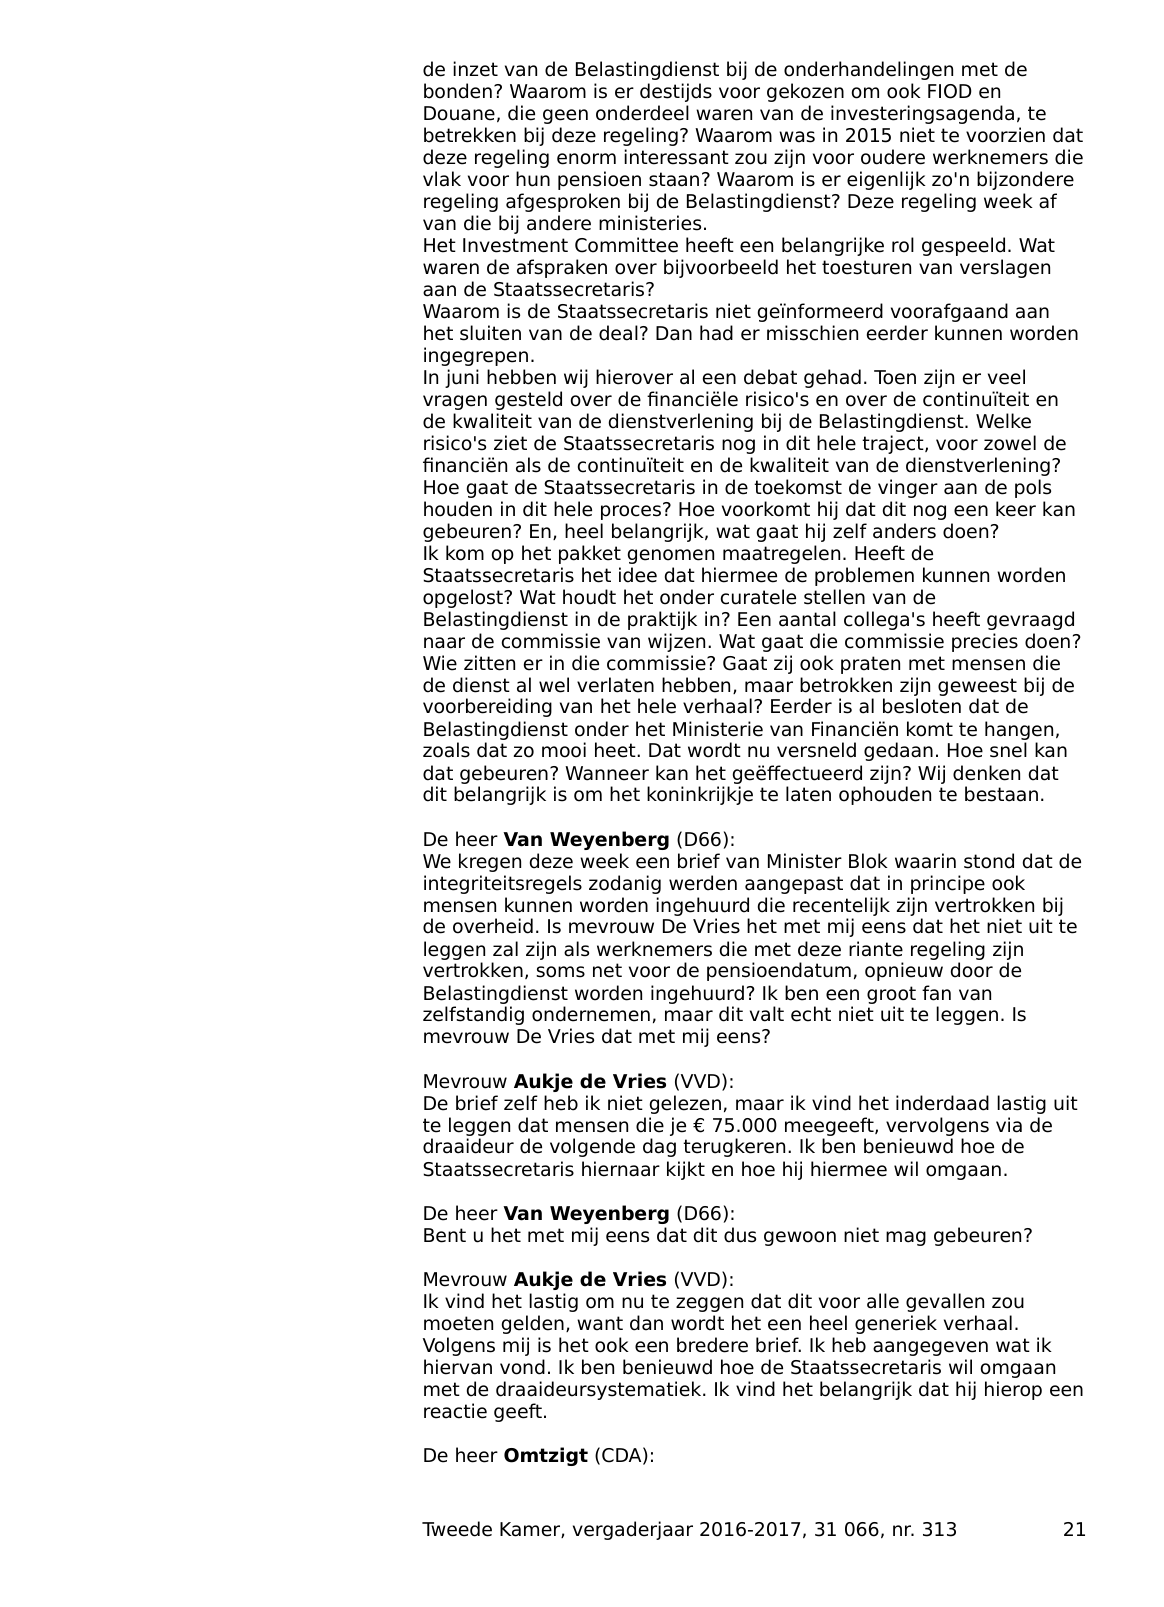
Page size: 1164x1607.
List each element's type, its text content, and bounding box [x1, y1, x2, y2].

text We kregen deze week een brief van Minister Blok waarin stond dat de integriteitsregels zodanig werden aangepast dat in principe ook mensen kunnen worden ingehuurd die recentelijk zijn vertrokken bij de overheid. Is mevrouw De Vries het met mij eens dat het niet uit te leggen zal zijn als werknemers die met deze riante regeling zijn vertrokken, soms net voor de pensioendatum, opnieuw door de Belastingdienst worden ingehuurd? Ik ben een groot fan van zelfstandig ondernemen, maar dit valt echt niet uit te leggen. Is mevrouw De Vries dat met mij eens? [422, 851, 1087, 1048]
text De heer Van Weyenberg (D66): [422, 1203, 1087, 1224]
text Mevrouw Aukje de Vries (VVD): [422, 1071, 1087, 1092]
text In juni hebben wij hierover al een debat gehad. Toen zijn er veel vragen gesteld over de financiële risico's en over de continuïteit en de kwaliteit van de dienstverlening bij de Belastingdienst. Welke risico's ziet de Staatssecretaris nog in dit hele traject, voor zowel de financiën als de continuïteit en de kwaliteit van de dienstverlening? Hoe gaat de Staatssecretaris in de toekomst de vinger aan de pols houden in dit hele proces? Hoe voorkomt hij dat dit nog een keer kan gebeuren? En, heel belangrijk, wat gaat hij zelf anders doen? [422, 367, 1087, 543]
text de inzet van de Belastingdienst bij de onderhandelingen met de bonden? Waarom is er destijds voor gekozen om ook FIOD en Douane, die geen onderdeel waren van de investeringsagenda, te betrekken bij deze regeling? Waarom was in 2015 niet te voorzien dat deze regeling enorm interessant zou zijn voor oudere werknemers die vlak voor hun pensioen staan? Waarom is er eigenlijk zo'n bijzondere regeling afgesproken bij de Belastingdienst? Deze regeling week af van die bij andere ministeries. [422, 59, 1087, 235]
text Bent u het met mij eens dat dit dus gewoon niet mag gebeuren? [422, 1224, 1087, 1247]
text De heer Omtzigt (CDA): [422, 1445, 1087, 1467]
text De heer Van Weyenberg (D66): [422, 828, 1087, 851]
text Ik vind het lastig om nu te zeggen dat dit voor alle gevallen zou moeten gelden, want dan wordt het een heel generiek verhaal. Volgens mij is het ook een bredere brief. Ik heb aangegeven wat ik hiervan vond. Ik ben benieuwd hoe de Staatssecretaris wil omgaan met de draaideursystematiek. Ik vind het belangrijk dat hij hierop een reactie geeft. [422, 1291, 1087, 1423]
text De brief zelf heb ik niet gelezen, maar ik vind het inderdaad lastig uit te leggen dat mensen die je € 75.000 meegeeft, vervolgens via de draaideur de volgende dag terugkeren. Ik ben benieuwd hoe de Staatssecretaris hiernaar kijkt en hoe hij hiermee wil omgaan. [422, 1092, 1087, 1180]
text Mevrouw Aukje de Vries (VVD): [422, 1269, 1087, 1291]
text Ik kom op het pakket genomen maatregelen. Heeft de Staatssecretaris het idee dat hiermee de problemen kunnen worden opgelost? Wat houdt het onder curatele stellen van de Belastingdienst in de praktijk in? Een aantal collega's heeft gevraagd naar de commissie van wijzen. Wat gaat die commissie precies doen? Wie zitten er in die commissie? Gaat zij ook praten met mensen die de dienst al wel verlaten hebben, maar betrokken zijn geweest bij de voorbereiding van het hele verhaal? Eerder is al besloten dat de Belastingdienst onder het Ministerie van Financiën komt te hangen, zoals dat zo mooi heet. Dat wordt nu versneld gedaan. Hoe snel kan dat gebeuren? Wanneer kan het geëffectueerd zijn? Wij denken dat dit belangrijk is om het koninkrijkje te laten ophouden te bestaan. [422, 543, 1087, 806]
text Waarom is de Staatssecretaris niet geïnformeerd voorafgaand aan het sluiten van de deal? Dan had er misschien eerder kunnen worden ingegrepen. [422, 301, 1087, 367]
text Het Investment Committee heeft een belangrijke rol gespeeld. Wat waren de afspraken over bijvoorbeeld het toesturen van verslagen aan de Staatssecretaris? [422, 235, 1087, 301]
